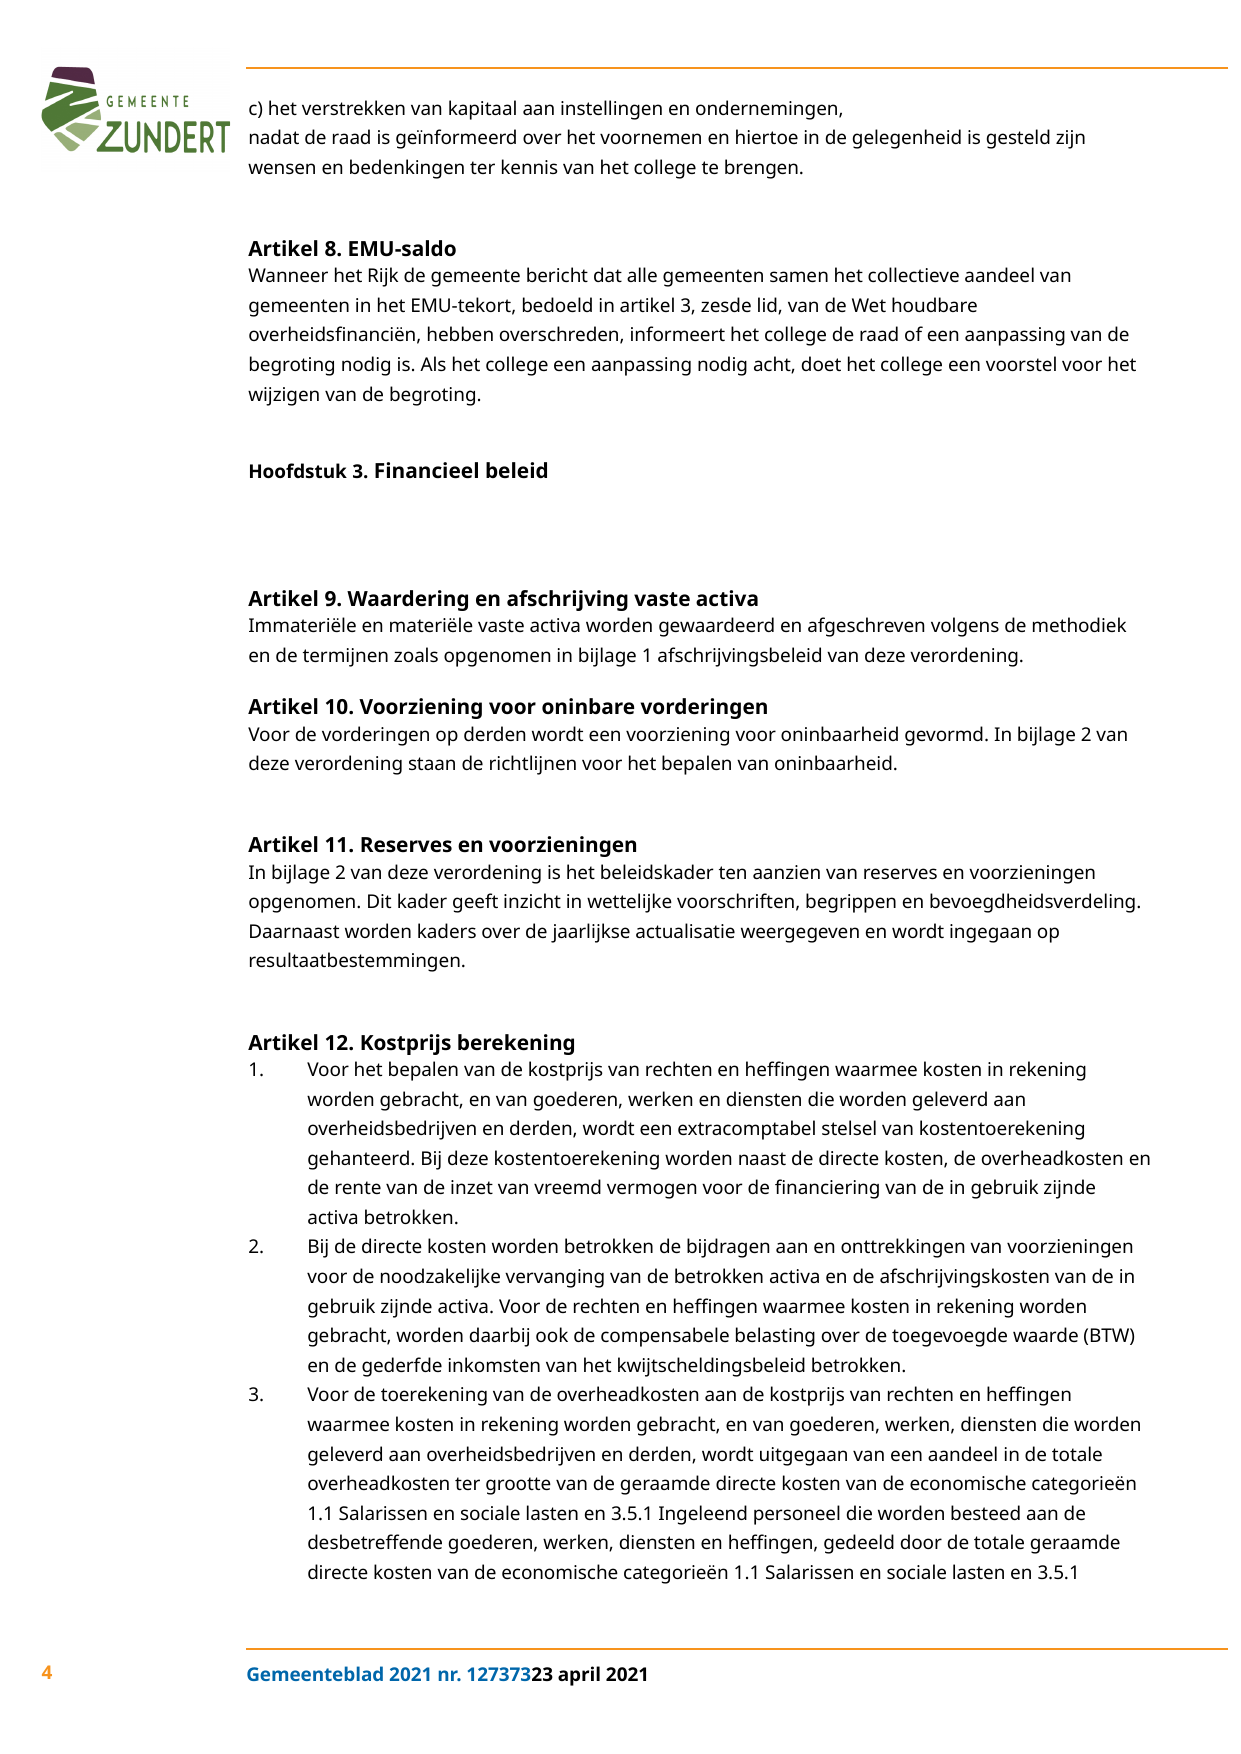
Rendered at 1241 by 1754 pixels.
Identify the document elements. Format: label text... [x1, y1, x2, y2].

text Artikel 11. Reserves en voorzieningen [248, 831, 1152, 859]
text Artikel 10. Voorziening voor oninbare vorderingen [248, 692, 1152, 721]
text c) het verstrekken van kapitaal aan instellingen en ondernemingen, [248, 95, 1152, 121]
text Artikel 12. Kostprijs berekening [248, 1028, 1152, 1056]
text Immateriële en materiële vaste activa worden gewaardeerd en afgeschreven volgens de methodiek en de termijnen zoals opgenomen in bijlage 1 afschrijvingsbeleid van deze verordening. [248, 612, 1152, 668]
text nadat de raad is geïnformeerd over het voornemen en hiertoe in de gelegenheid is gesteld zijn wensen en bedenkingen ter kennis van het college te brengen. [248, 124, 1152, 180]
text Hoofdstuk 3. Financieel beleid [248, 456, 1152, 484]
text In bijlage 2 van deze verordening is het beleidskader ten aanzien van reserves en voorzieningen opgenomen. Dit kader geeft inzicht in wettelijke voorschriften, begrippen en bevoegdheidsverdeling. Daarnaast worden kaders over de jaarlijkse actualisatie weergegeven en wordt ingegaan op resultaatbestemmingen. [248, 859, 1152, 973]
text Wanneer het Rijk de gemeente bericht dat alle gemeenten samen het collectieve aandeel van gemeenten in het EMU-tekort, bedoeld in artikel 3, zesde lid, van de Wet houdbare overheidsfinanciën, hebben overschreden, informeert het college de raad of een aanpassing van de begroting nodig is. Als het college een aanpassing nodig acht, doet het college een voorstel voor het wijzigen van de begroting. [248, 262, 1152, 406]
text Artikel 9. Waardering en afschrijving vaste activa [248, 584, 1152, 612]
picture [41, 47, 231, 172]
list Bij de directe kosten worden betrokken de bijdragen aan en onttrekkingen van voorzieningen voor de noodzakelijke vervanging van de betrokken activa en de afschrijvingskosten van de in gebruik zijnde activa. Voor de rechten en heffingen waarmee kosten in rekening worden gebracht, worden daarbij ook de compensabele belasting over de toegevoegde waarde (BTW) en de gederfde inkomsten van het kwijtscheldingsbeleid betrokken. [248, 1234, 1152, 1378]
list Voor de toerekening van de overheadkosten aan de kostprijs van rechten en heffingen waarmee kosten in rekening worden gebracht, en van goederen, werken, diensten die worden geleverd aan overheidsbedrijven en derden, wordt uitgegaan van een aandeel in de totale overheadkosten ter grootte van de geraamde directe kosten van de economische categorieën 1.1 Salarissen en sociale lasten en 3.5.1 Ingeleend personeel die worden besteed aan de desbetreffende goederen, werken, diensten en heffingen, gedeeld door de totale geraamde directe kosten van de economische categorieën 1.1 Salarissen en sociale lasten en 3.5.1 [248, 1382, 1152, 1585]
list Voor het bepalen van de kostprijs van rechten en heffingen waarmee kosten in rekening worden gebracht, en van goederen, werken en diensten die worden geleverd aan overheidsbedrijven en derden, wordt een extracomptabel stelsel van kostentoerekening gehanteerd. Bij deze kostentoerekening worden naast de directe kosten, de overheadkosten en de rente van de inzet van vreemd vermogen voor de financiering van de in gebruik zijnde activa betrokken. [248, 1056, 1152, 1230]
text Voor de vorderingen op derden wordt een voorziening voor oninbaarheid gevormd. In bijlage 2 van deze verordening staan de richtlijnen voor het bepalen van oninbaarheid. [248, 721, 1152, 776]
text Artikel 8. EMU-saldo [248, 234, 1152, 262]
